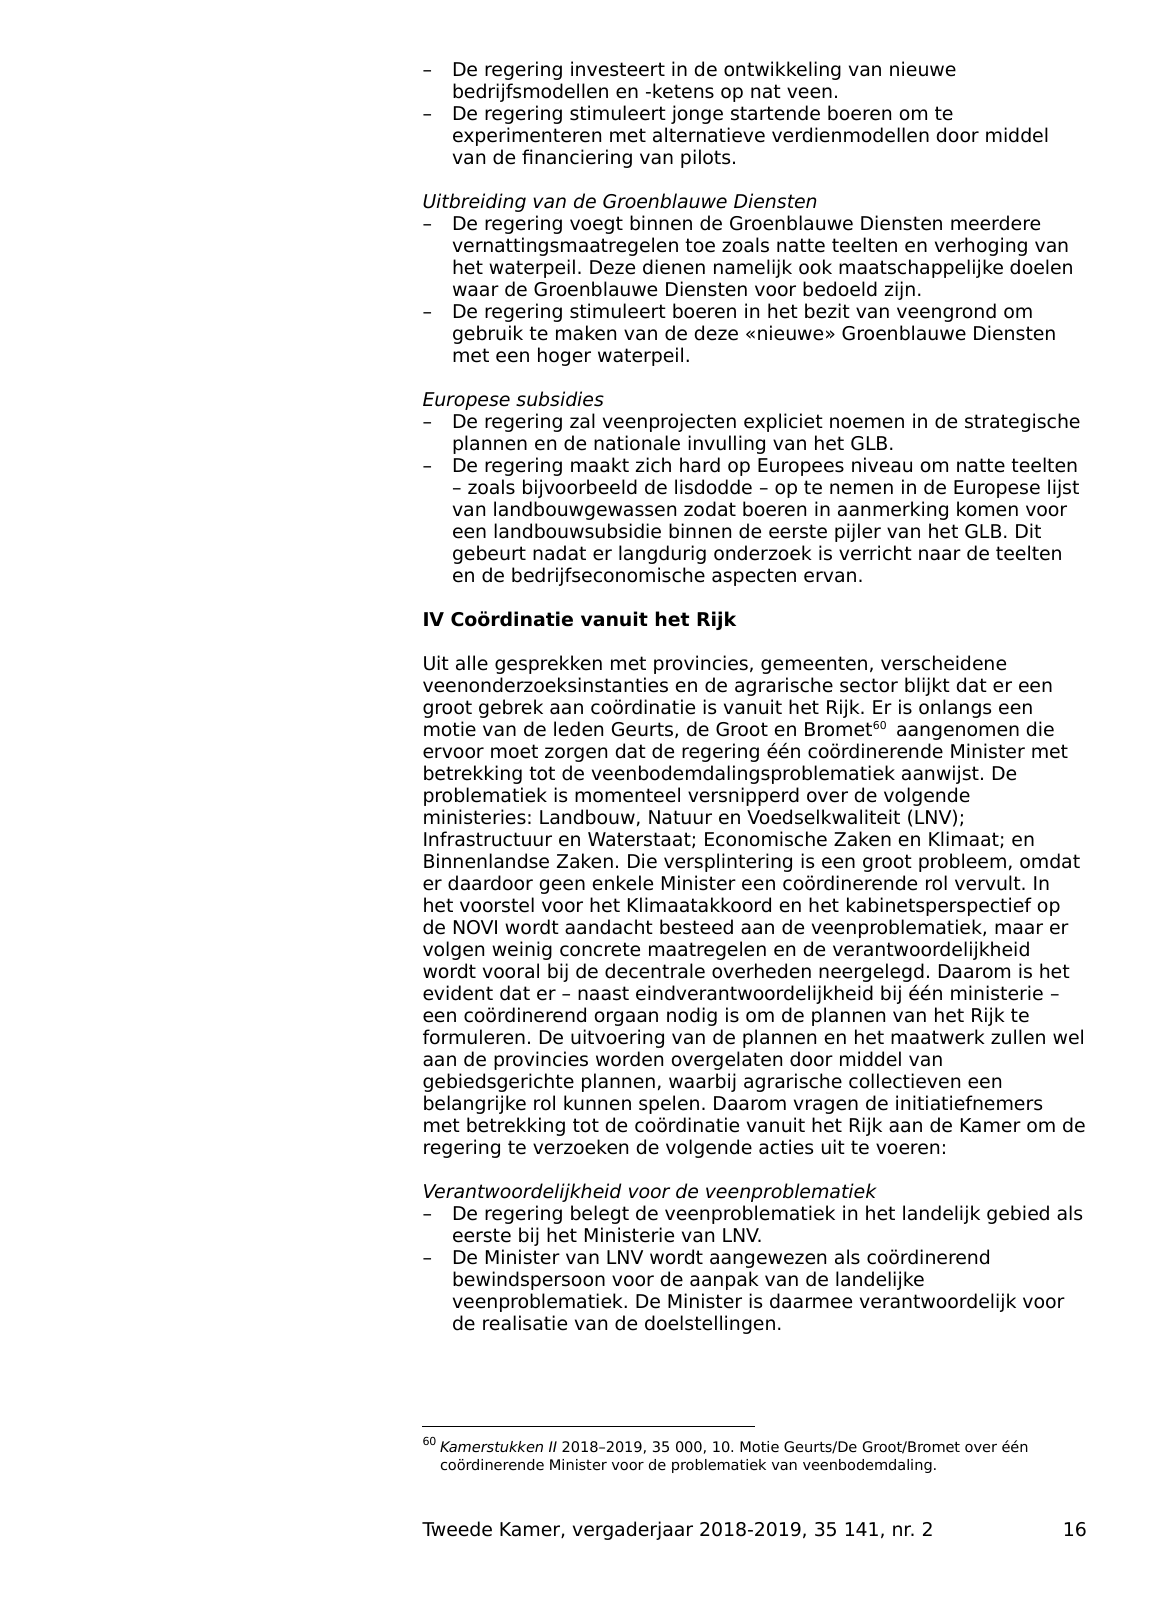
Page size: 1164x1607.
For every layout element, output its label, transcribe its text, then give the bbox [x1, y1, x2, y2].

text – De regering investeert in de ontwikkeling van nieuwe bedrijfsmodellen en -ketens op nat veen. [422, 59, 1087, 103]
text – De regering zal veenprojecten expliciet noemen in de strategische plannen en de nationale invulling van het GLB. [422, 411, 1087, 455]
text Kamerstukken II 2018–2019, 35 000, 10. Motie Geurts/De Groot/Bromet over één coördinerende Minister voor de problematiek van veenbodemdaling. [422, 1435, 1087, 1474]
text Uit alle gesprekken met provincies, gemeenten, verscheidene veenonderzoeksinstanties en de agrarische sector blijkt dat er een groot gebrek aan coördinatie is vanuit het Rijk. Er is onlangs een motie van de leden Geurts, de Groot en Bromet aangenomen die ervoor moet zorgen dat de regering één coördinerende Minister met betrekking tot de veenbodemdalingsproblematiek aanwijst. De problematiek is momenteel versnipperd over de volgende ministeries: Landbouw, Natuur en Voedselkwaliteit (LNV); Infrastructuur en Waterstaat; Economische Zaken en Klimaat; en Binnenlandse Zaken. Die versplintering is een groot probleem, omdat er daardoor geen enkele Minister een coördinerende rol vervult. In het voorstel voor het Klimaatakkoord en het kabinetsperspectief op de NOVI wordt aandacht besteed aan de veenproblematiek, maar er volgen weinig concrete maatregelen en de verantwoordelijkheid wordt vooral bij de decentrale overheden neergelegd. Daarom is het evident dat er – naast eindverantwoordelijkheid bij één ministerie – een coördinerend orgaan nodig is om de plannen van het Rijk te formuleren. De uitvoering van de plannen en het maatwerk zullen wel aan de provincies worden overgelaten door middel van gebiedsgerichte plannen, waarbij agrarische collectieven een belangrijke rol kunnen spelen. Daarom vragen de initiatiefnemers met betrekking tot de coördinatie vanuit het Rijk aan de Kamer om de regering te verzoeken de volgende acties uit te voeren: [422, 653, 1087, 1159]
text – De regering belegt de veenproblematiek in het landelijk gebied als eerste bij het Ministerie van LNV. [422, 1203, 1087, 1247]
text – De regering stimuleert boeren in het bezit van veengrond om gebruik te maken van de deze «nieuwe» Groenblauwe Diensten met een hoger waterpeil. [422, 301, 1087, 367]
text – De Minister van LNV wordt aangewezen als coördinerend bewindspersoon voor de aanpak van de landelijke veenproblematiek. De Minister is daarmee verantwoordelijk voor de realisatie van de doelstellingen. [422, 1247, 1087, 1335]
subtitle Uitbreiding van de Groenblauwe Diensten [422, 191, 1087, 213]
subtitle IV Coördinatie vanuit het Rijk [422, 609, 1087, 631]
text – De regering maakt zich hard op Europees niveau om natte teelten – zoals bijvoorbeeld de lisdodde – op te nemen in de Europese lijst van landbouwgewassen zodat boeren in aanmerking komen voor een landbouwsubsidie binnen de eerste pijler van het GLB. Dit gebeurt nadat er langdurig onderzoek is verricht naar de teelten en de bedrijfseconomische aspecten ervan. [422, 455, 1087, 587]
text – De regering stimuleert jonge startende boeren om te experimenteren met alternatieve verdienmodellen door middel van de financiering van pilots. [422, 103, 1087, 169]
subtitle Europese subsidies [422, 389, 1087, 411]
text – De regering voegt binnen de Groenblauwe Diensten meerdere vernattingsmaatregelen toe zoals natte teelten en verhoging van het waterpeil. Deze dienen namelijk ook maatschappelijke doelen waar de Groenblauwe Diensten voor bedoeld zijn. [422, 213, 1087, 301]
subtitle Verantwoordelijkheid voor de veenproblematiek [422, 1181, 1087, 1203]
